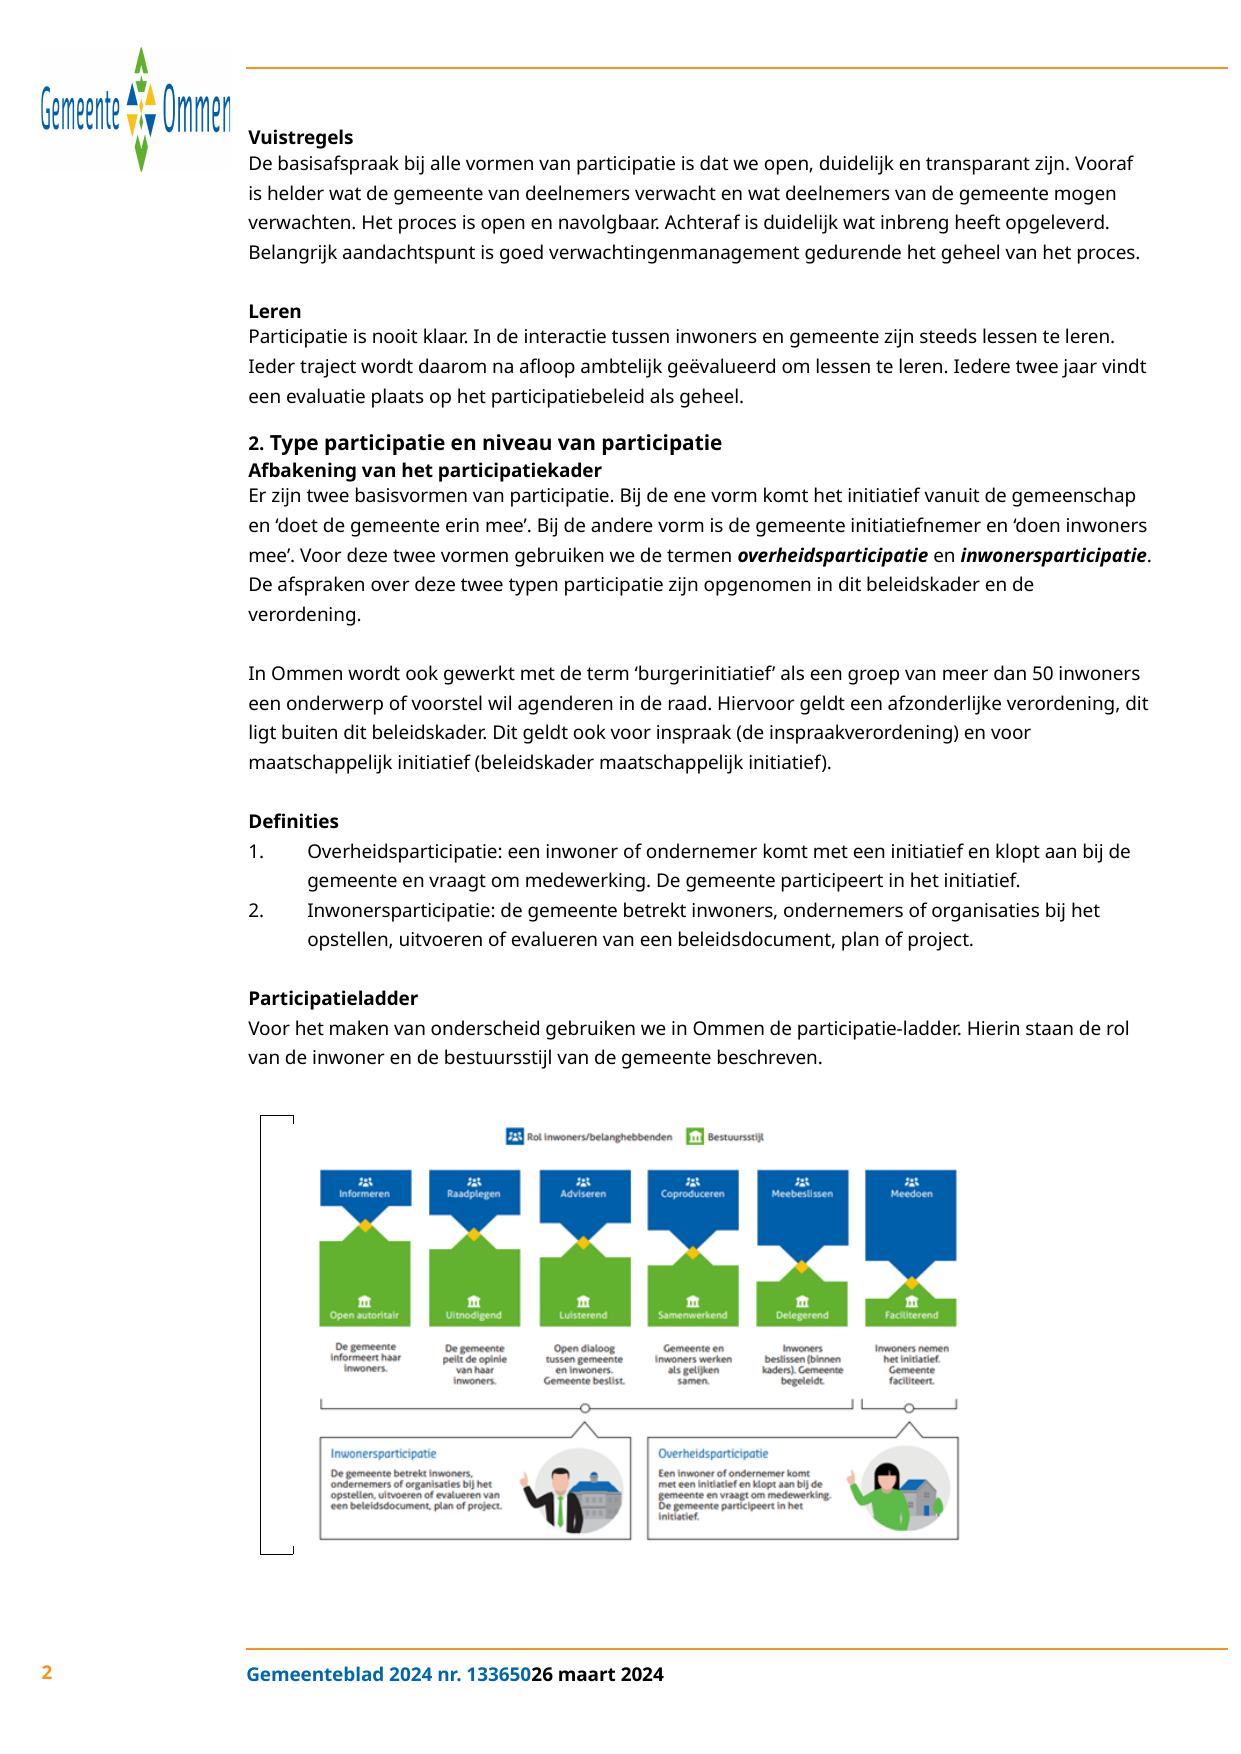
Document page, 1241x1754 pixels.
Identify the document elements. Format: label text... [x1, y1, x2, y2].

picture [268, 1124, 1008, 1546]
text Voor het maken van onderscheid gebruiken we in Ommen de participatie-ladder. Hierin staan de rol van de inwoner en de bestuursstijl van de gemeente beschreven. [248, 1015, 1152, 1070]
text De basisafspraak bij alle vormen van participatie is dat we open, duidelijk en transparant zijn. Vooraf is helder wat de gemeente van deelnemers verwacht en wat deelnemers van de gemeente mogen verwachten. Het proces is open en navolgbaar. Achteraf is duidelijk wat inbreng heeft opgeleverd. Belangrijk aandachtspunt is goed verwachtingenmanagement gedurende het geheel van het proces. [248, 150, 1152, 264]
table_header Definities Overheidsparticipatie: een inwoner of ondernemer komt met een initiatief en klopt aan bij de gemeente en vraagt om medewerking. De gemeente participeert in het initiatief. Inwonersparticipatie: de gemeente betrekt inwoners, ondernemers of organisaties bij het opstellen, uitvoeren of evalueren van een beleidsdocument, plan of project. [248, 808, 1152, 952]
text Participatie is nooit klaar. In de interactie tussen inwoners en gemeente zijn steeds lessen te leren. Ieder traject wordt daarom na afloop ambtelijk geëvalueerd om lessen te leren. Iedere twee jaar vindt een evaluatie plaats op het participatiebeleid als geheel. [248, 324, 1152, 409]
picture [41, 47, 231, 172]
text Participatieladder [248, 985, 1152, 1011]
text Leren [248, 298, 1152, 324]
text Er zijn twee basisvormen van participatie. Bij de ene vorm komt het initiatief vanuit de gemeenschap en ‘doet de gemeente erin mee’. Bij de andere vorm is de gemeente initiatiefnemer en ‘doen inwoners mee’. Voor deze twee vormen gebruiken we de termen overheidsparticipatie en inwonersparticipatie. De afspraken over deze twee typen participatie zijn opgenomen in dit beleidskader en de verordening. [248, 483, 1152, 627]
text In Ommen wordt ook gewerkt met de term ‘burgerinitiatief’ als een groep van meer dan 50 inwoners een onderwerp of voorstel wil agenderen in de raad. Hiervoor geldt een afzonderlijke verordening, dit ligt buiten dit beleidskader. Dit geldt ook voor inspraak (de inspraakverordening) en voor maatschappelijk initiatief (beleidskader maatschappelijk initiatief). [248, 660, 1152, 775]
text Afbakening van het participatiekader [248, 457, 1152, 483]
text Vuistregels [248, 124, 1152, 150]
text 2. Type participatie en niveau van participatie [248, 428, 1152, 457]
